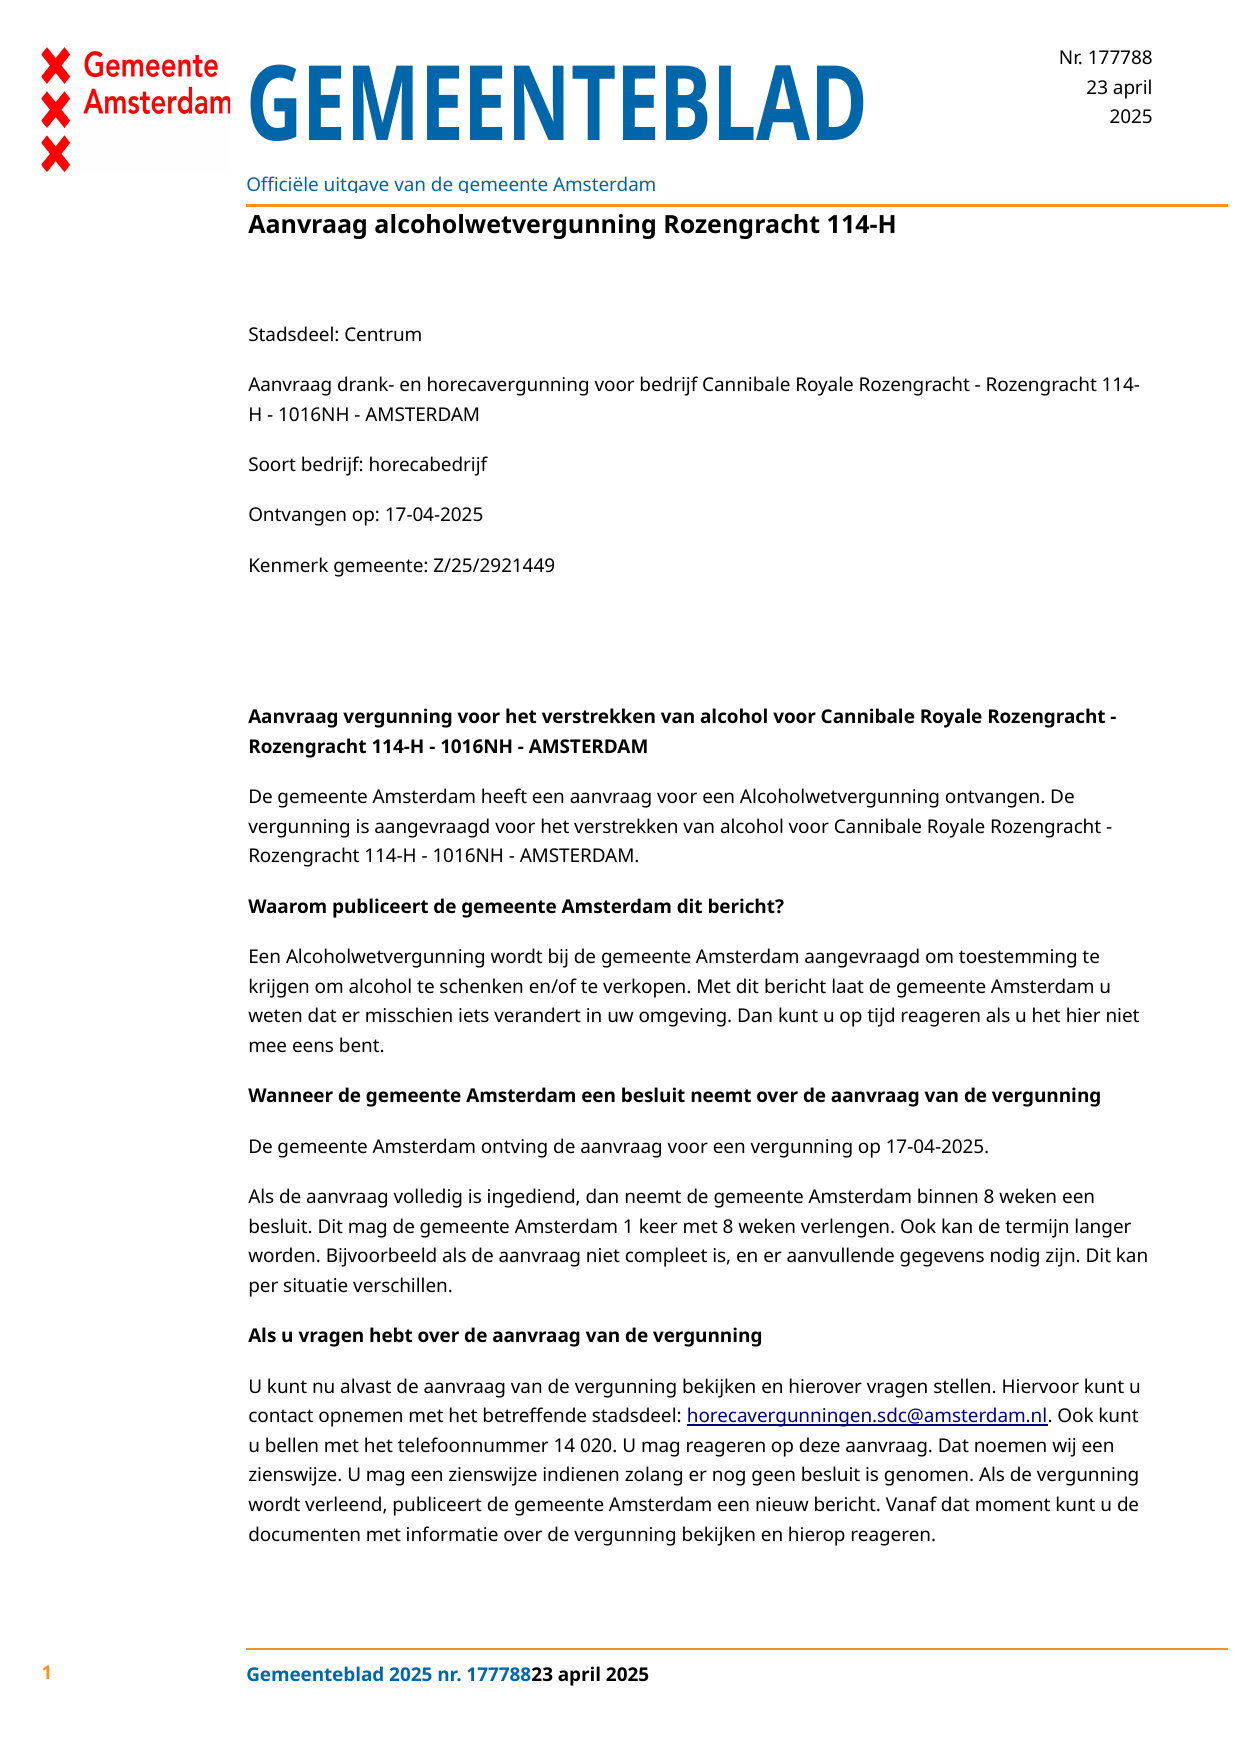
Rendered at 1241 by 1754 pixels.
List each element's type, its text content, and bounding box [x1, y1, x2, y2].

text Aanvraag alcoholwetvergunning Rozengracht 114-H [248, 207, 1152, 241]
text Een Alcoholwetvergunning wordt bij de gemeente Amsterdam aangevraagd om toestemming te krijgen om alcohol te schenken en/of te verkopen. Met dit bericht laat de gemeente Amsterdam u weten dat er misschien iets verandert in uw omgeving. Dan kunt u op tijd reageren als u het hier niet mee eens bent. [248, 943, 1152, 1058]
text U kunt nu alvast de aanvraag van de vergunning bekijken en hierover vragen stellen. Hiervoor kunt u contact opnemen met het betreffende stadsdeel: horecavergunningen.sdc@amsterdam.nl. Ook kunt u bellen met het telefoonnummer 14 020. U mag reageren op deze aanvraag. Dat noemen wij een zienswijze. U mag een zienswijze indienen zolang er nog geen besluit is genomen. Als de vergunning wordt verleend, publiceert de gemeente Amsterdam een nieuw bericht. Vanaf dat moment kunt u de documenten met informatie over de vergunning bekijken en hierop reageren. [248, 1373, 1152, 1546]
text Soort bedrijf: horecabedrijf [248, 451, 1152, 477]
text Stadsdeel: Centrum [248, 321, 1152, 346]
text Waarom publiceert de gemeente Amsterdam dit bericht? [248, 893, 1152, 918]
text Als u vragen hebt over de aanvraag van de vergunning [248, 1322, 1152, 1348]
picture [41, 47, 231, 172]
text Als de aanvraag volledig is ingediend, dan neemt de gemeente Amsterdam binnen 8 weken een besluit. Dit mag de gemeente Amsterdam 1 keer met 8 weken verlengen. Ook kan de termijn langer worden. Bijvoorbeeld als de aanvraag niet compleet is, en er aanvullende gegevens nodig zijn. Dit kan per situatie verschillen. [248, 1183, 1152, 1298]
text Aanvraag drank- en horecavergunning voor bedrijf Cannibale Royale Rozengracht - Rozengracht 114-H - 1016NH - AMSTERDAM [248, 371, 1152, 426]
text Wanneer de gemeente Amsterdam een besluit neemt over de aanvraag van de vergunning [248, 1082, 1152, 1108]
text De gemeente Amsterdam ontving de aanvraag voor een vergunning op 17-04-2025. [248, 1133, 1152, 1158]
text Kenmerk gemeente: Z/25/2921449 [248, 552, 1152, 578]
text Ontvangen op: 17-04-2025 [248, 502, 1152, 527]
text De gemeente Amsterdam heeft een aanvraag voor een Alcoholwetvergunning ontvangen. De vergunning is aangevraagd voor het verstrekken van alcohol voor Cannibale Royale Rozengracht - Rozengracht 114-H - 1016NH - AMSTERDAM. [248, 783, 1152, 868]
text Aanvraag vergunning voor het verstrekken van alcohol voor Cannibale Royale Rozengracht - Rozengracht 114-H - 1016NH - AMSTERDAM [248, 703, 1152, 758]
